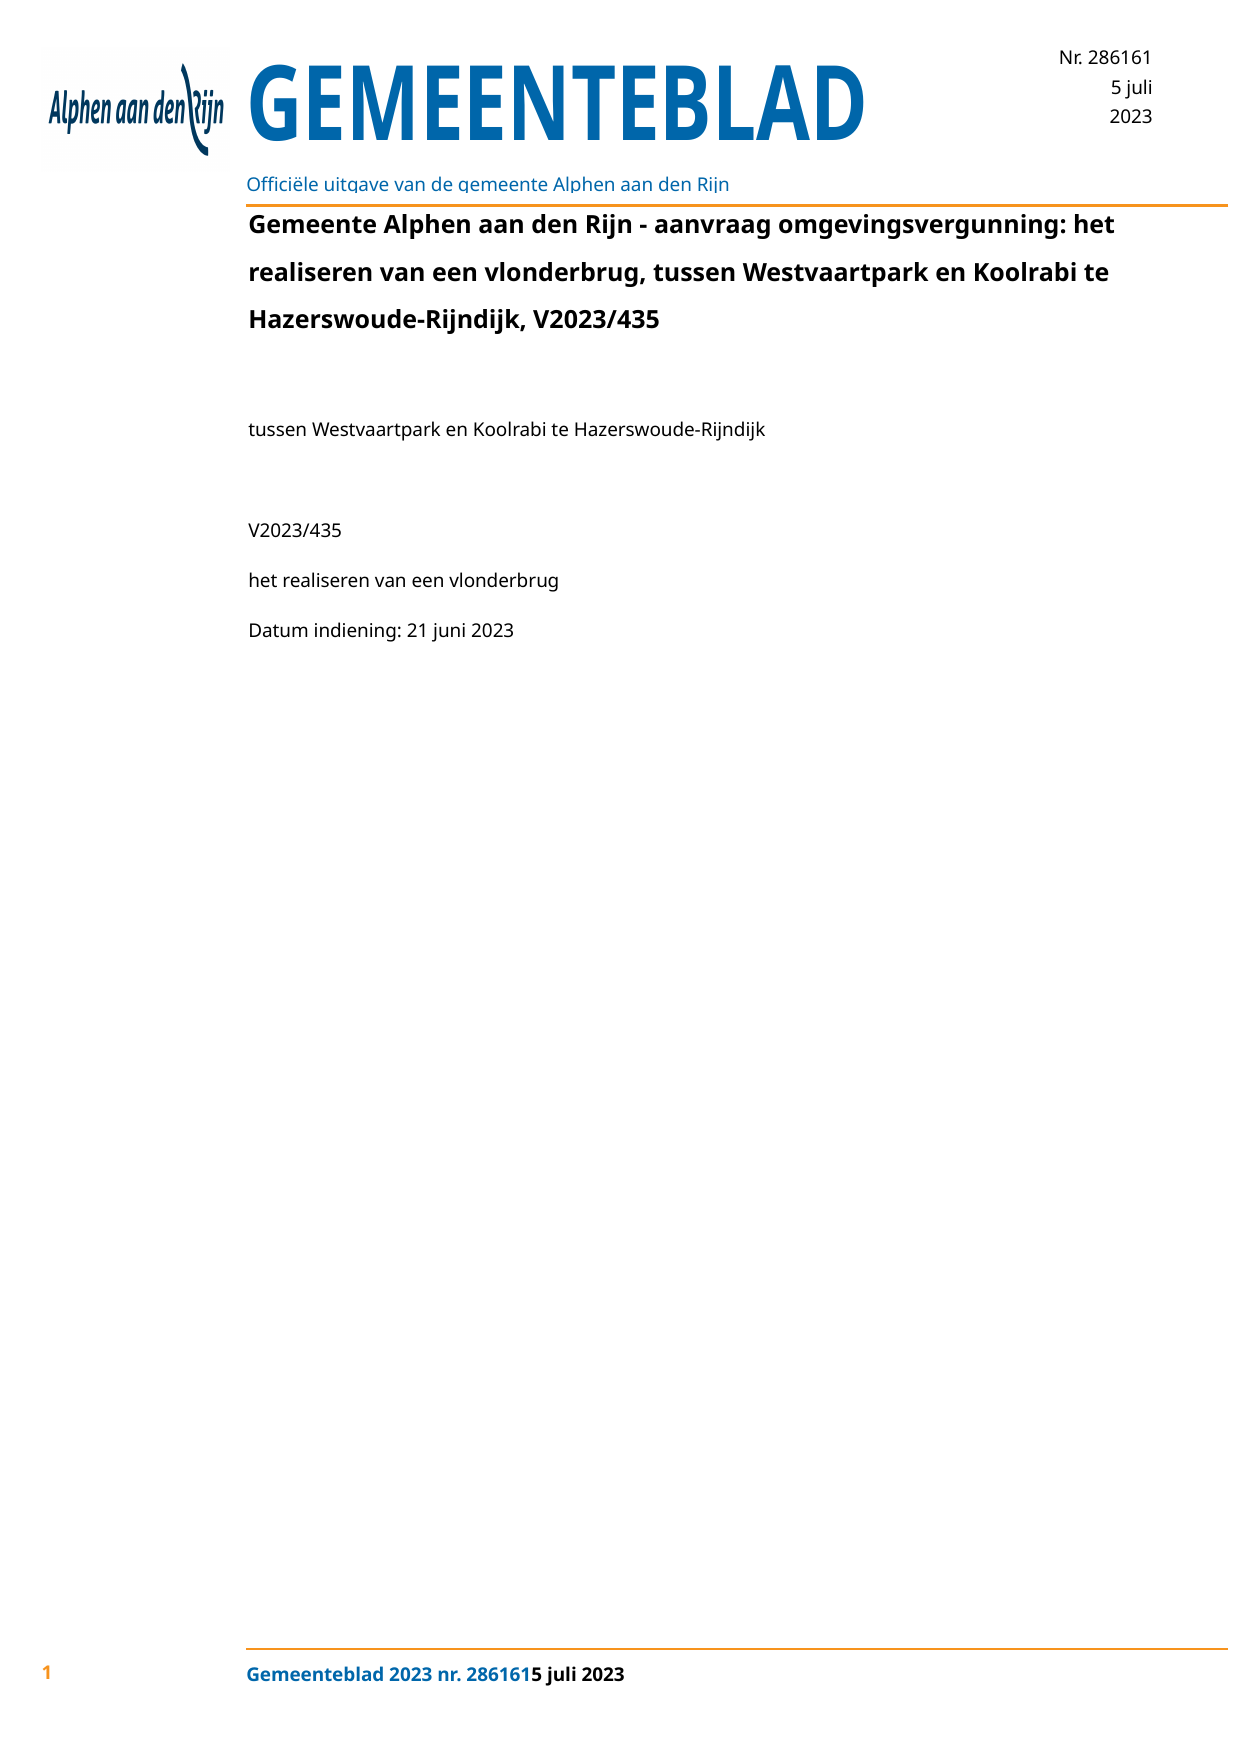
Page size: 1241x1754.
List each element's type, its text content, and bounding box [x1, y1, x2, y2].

text V2023/435 [248, 517, 1152, 542]
text Gemeente Alphen aan den Rijn - aanvraag omgevingsvergunning: het realiseren van een vlonderbrug, tussen Westvaartpark en Koolrabi te Hazerswoude-Rijndijk, V2023/435 [248, 207, 1152, 336]
text het realiseren van een vlonderbrug [248, 567, 1152, 593]
picture [41, 47, 231, 172]
text tussen Westvaartpark en Koolrabi te Hazerswoude-Rijndijk [248, 416, 1152, 442]
text Datum indiening: 21 juni 2023 [248, 618, 1152, 643]
